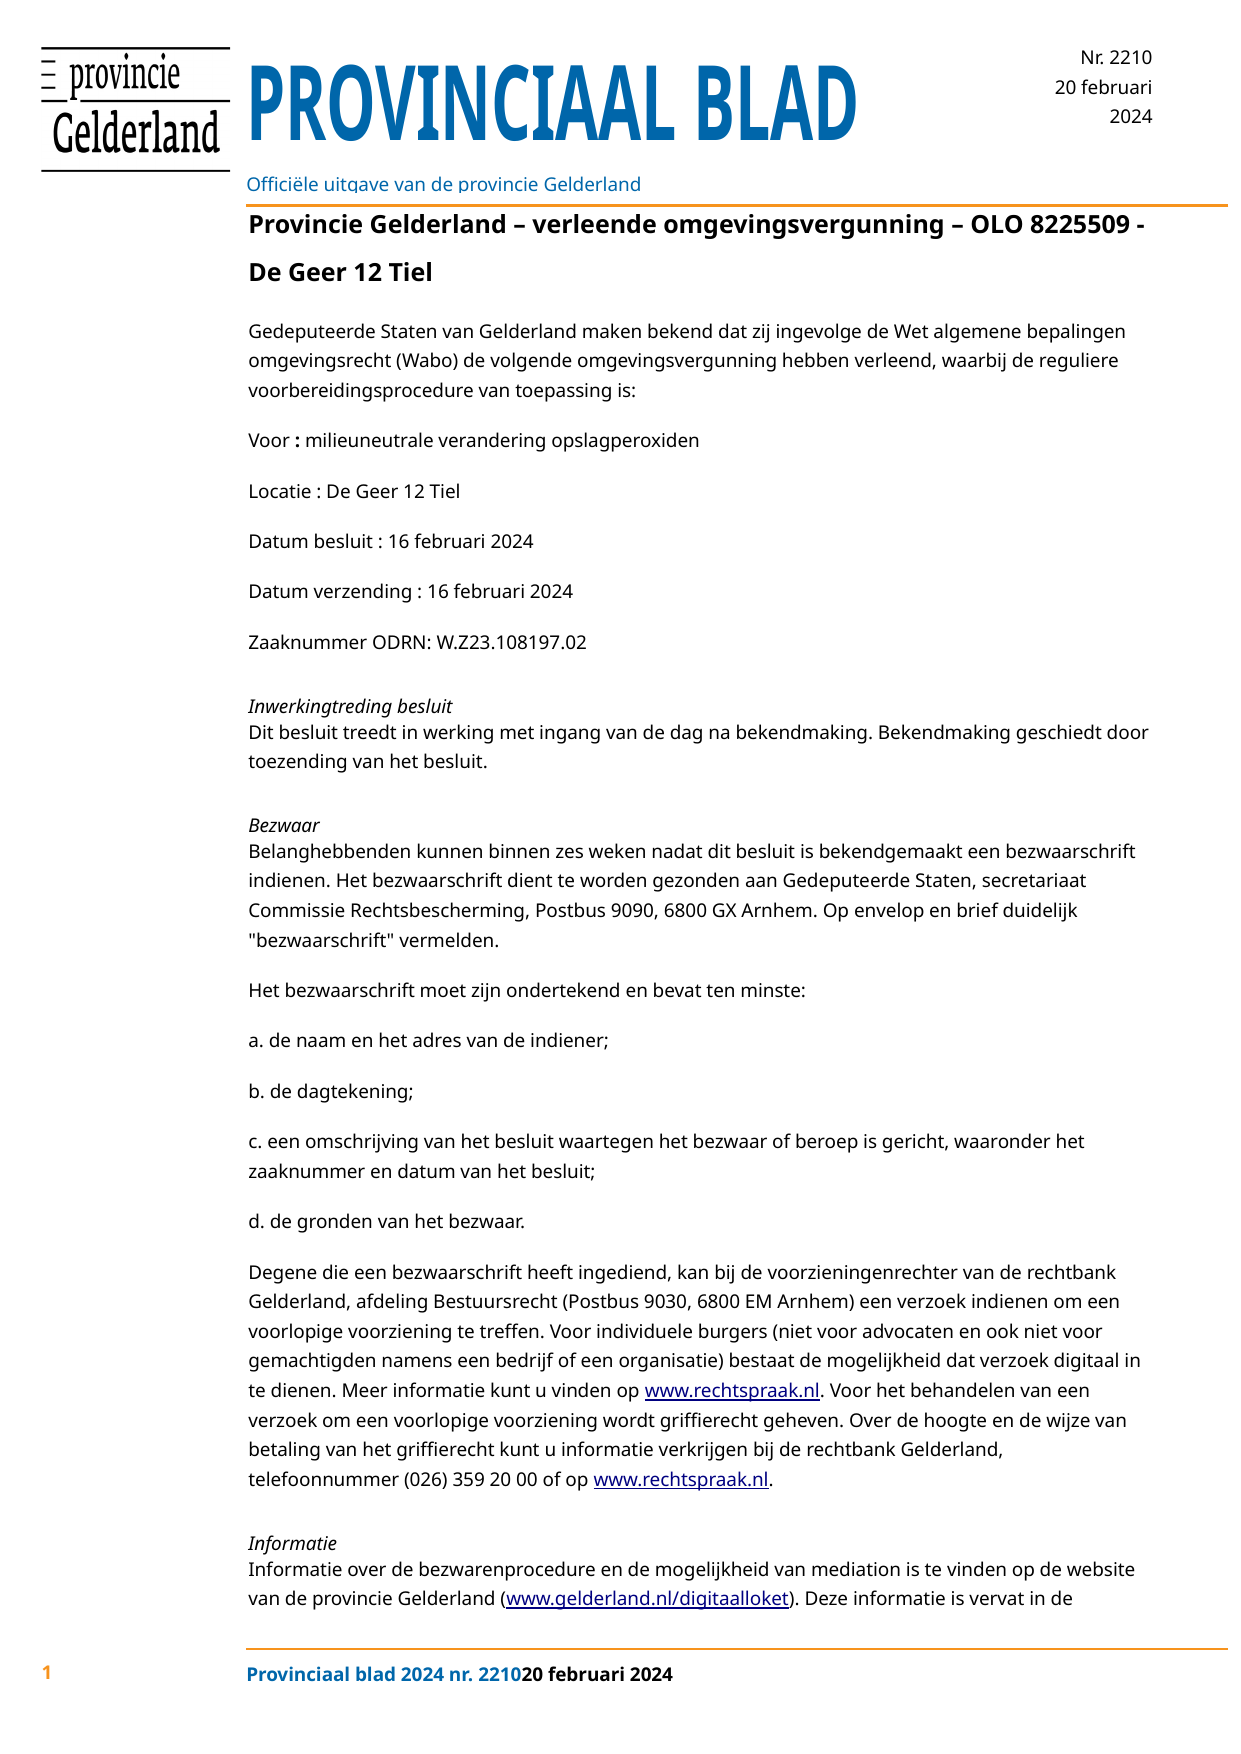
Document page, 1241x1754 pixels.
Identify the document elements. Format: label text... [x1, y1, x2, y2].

text Zaaknummer ODRN: W.Z23.108197.02 [248, 629, 1152, 655]
text Bezwaar [248, 812, 1152, 838]
text Voor : milieuneutrale verandering opslagperoxiden [248, 427, 1152, 453]
text Het bezwaarschrift moet zijn ondertekend en bevat ten minste: [248, 977, 1152, 1003]
text Locatie : De Geer 12 Tiel [248, 478, 1152, 504]
text Provincie Gelderland – verleende omgevingsvergunning – OLO 8225509 - De Geer 12 Tiel [248, 207, 1152, 288]
text Degene die een bezwaarschrift heeft ingediend, kan bij de voorzieningenrechter van de rechtbank Gelderland, afdeling Bestuursrecht (Postbus 9030, 6800 EM Arnhem) een verzoek indienen om een voorlopige voorziening te treffen. Voor individuele burgers (niet voor advocaten en ook niet voor gemachtigden namens een bedrijf of een organisatie) bestaat de mogelijkheid dat verzoek digitaal in te dienen. Meer informatie kunt u vinden op www.rechtspraak.nl. Voor het behandelen van een verzoek om een voorlopige voorziening wordt griffierecht geheven. Over de hoogte en de wijze van betaling van het griffierecht kunt u informatie verkrijgen bij de rechtbank Gelderland, telefoonnummer (026) 359 20 00 of op www.rechtspraak.nl. [248, 1259, 1152, 1492]
text Belanghebbenden kunnen binnen zes weken nadat dit besluit is bekendgemaakt een bezwaarschrift indienen. Het bezwaarschrift dient te worden gezonden aan Gedeputeerde Staten, secretariaat Commissie Rechtsbescherming, Postbus 9090, 6800 GX Arnhem. Op envelop en brief duidelijk "bezwaarschrift" vermelden. [248, 838, 1152, 953]
text Datum verzending : 16 februari 2024 [248, 579, 1152, 604]
text Datum besluit : 16 februari 2024 [248, 528, 1152, 554]
text Dit besluit treedt in werking met ingang van de dag na bekendmaking. Bekendmaking geschiedt door toezending van het besluit. [248, 719, 1152, 774]
picture [41, 47, 231, 172]
text Gedeputeerde Staten van Gelderland maken bekend dat zij ingevolge de Wet algemene bepalingen omgevingsrecht (Wabo) de volgende omgevingsvergunning hebben verleend, waarbij de reguliere voorbereidingsprocedure van toepassing is: [248, 318, 1152, 403]
text Inwerkingtreding besluit [248, 693, 1152, 719]
text d. de gronden van het bezwaar. [248, 1208, 1152, 1234]
text c. een omschrijving van het besluit waartegen het bezwaar of beroep is gericht, waaronder het zaaknummer en datum van het besluit; [248, 1128, 1152, 1184]
text b. de dagtekening; [248, 1078, 1152, 1104]
text Informatie [248, 1530, 1152, 1556]
text a. de naam en het adres van de indiener; [248, 1028, 1152, 1053]
text Informatie over de bezwarenprocedure en de mogelijkheid van mediation is te vinden op de website van de provincie Gelderland (www.gelderland.nl/digitaalloket). Deze informatie is vervat in de [248, 1556, 1152, 1611]
